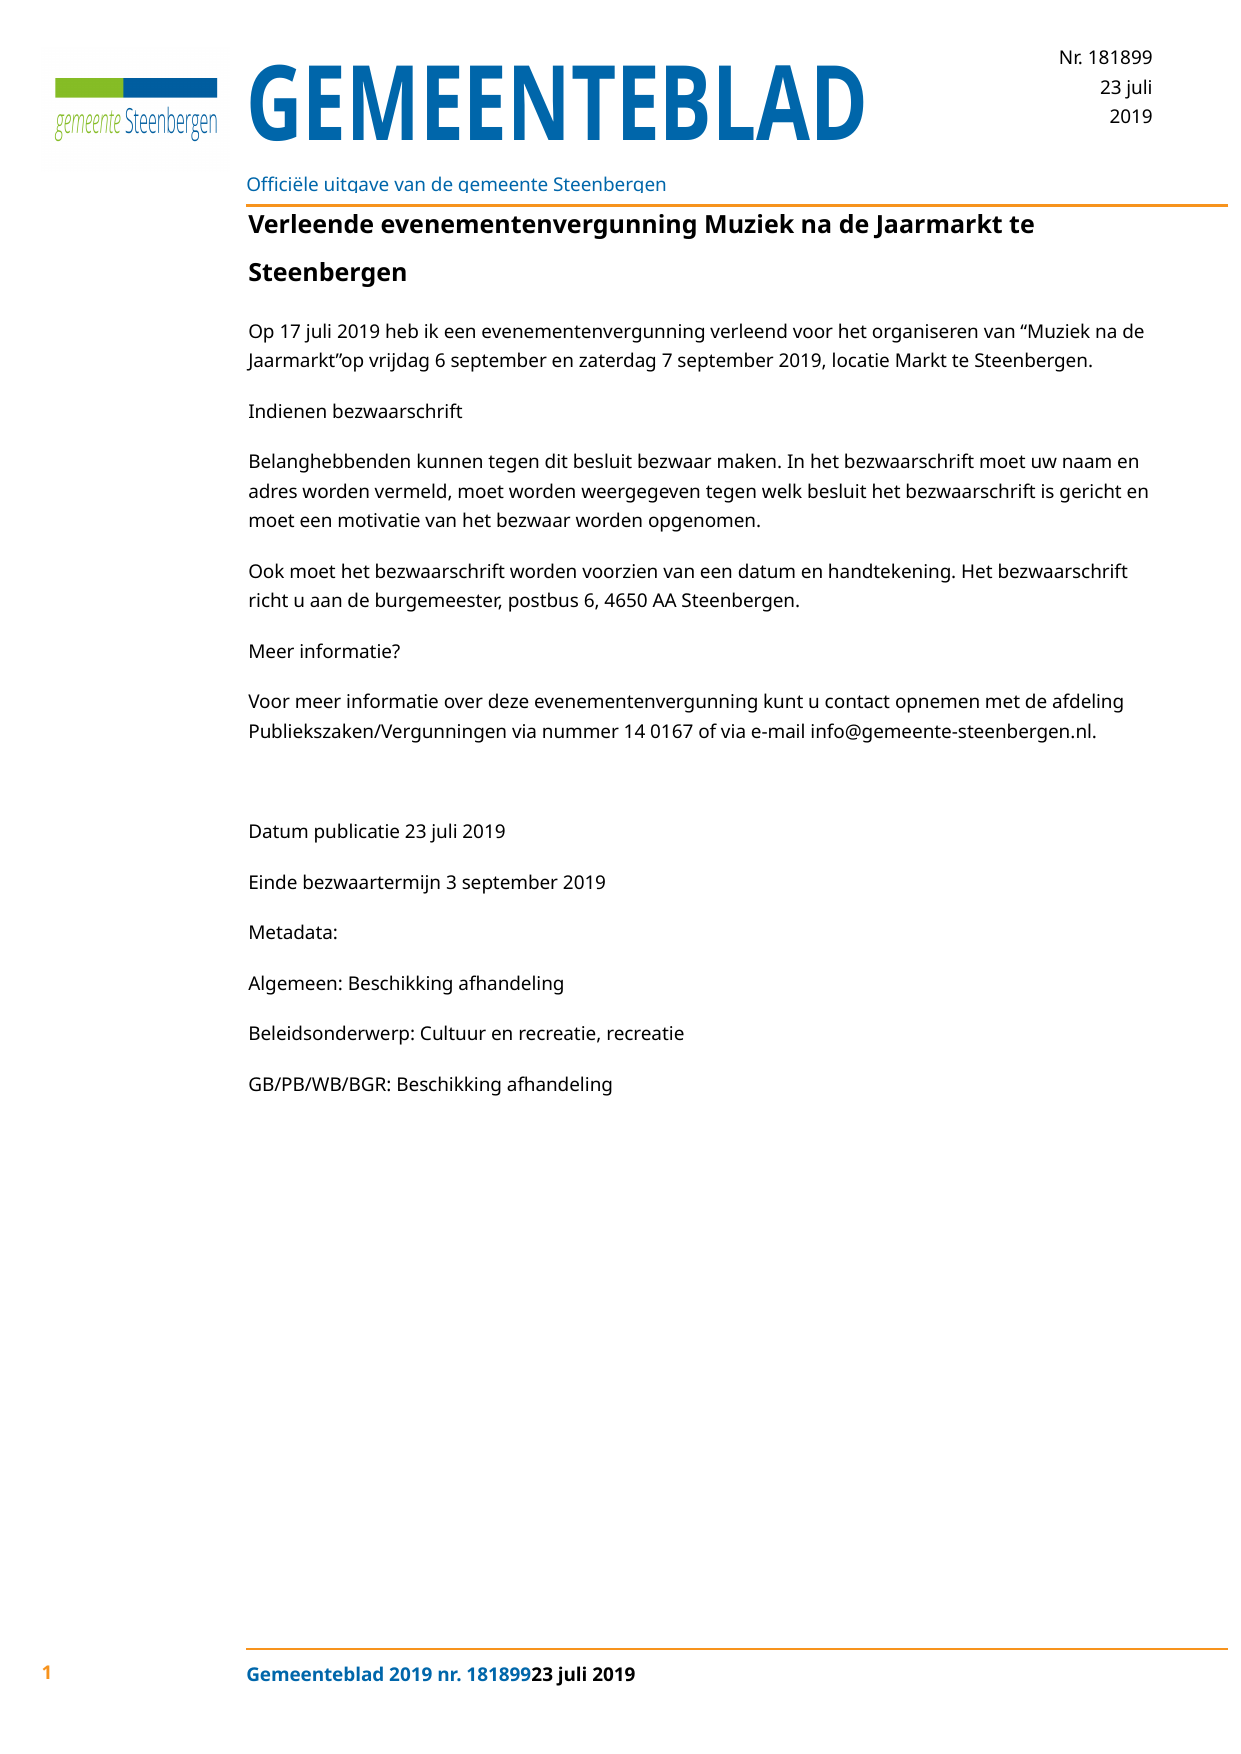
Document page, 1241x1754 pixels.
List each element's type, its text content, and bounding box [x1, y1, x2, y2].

text GB/PB/WB/BGR: Beschikking afhandeling [248, 1071, 1152, 1097]
text Algemeen: Beschikking afhandeling [248, 970, 1152, 996]
text Metadata: [248, 919, 1152, 945]
text Ook moet het bezwaarschrift worden voorzien van een datum en handtekening. Het bezwaarschrift richt u aan de burgemeester, postbus 6, 4650 AA Steenbergen. [248, 558, 1152, 613]
text Indienen bezwaarschrift [248, 398, 1152, 424]
text Belanghebbenden kunnen tegen dit besluit bezwaar maken. In het bezwaarschrift moet uw naam en adres worden vermeld, moet worden weergegeven tegen welk besluit het bezwaarschrift is gericht en moet een motivatie van het bezwaar worden opgenomen. [248, 448, 1152, 533]
text Einde bezwaartermijn 3 september 2019 [248, 869, 1152, 895]
text Datum publicatie 23 juli 2019 [248, 819, 1152, 844]
text Verleende evenementenvergunning Muziek na de Jaarmarkt te Steenbergen [248, 207, 1152, 288]
text ­ [248, 768, 1152, 794]
text Beleidsonderwerp: Cultuur en recreatie, recreatie [248, 1020, 1152, 1046]
text Meer informatie? [248, 638, 1152, 664]
text Voor meer informatie over deze evenementenvergunning kunt u contact opnemen met de afdeling Publiekszaken/Vergunningen via nummer 14 0167 of via e-mail info@gemeente-steenbergen.nl. [248, 688, 1152, 744]
picture [41, 47, 231, 172]
text Op 17 juli 2019 heb ik een evenementenvergunning verleend voor het organiseren van “Muziek na de Jaarmarkt”op vrijdag 6 september en zaterdag 7 september 2019, locatie Markt te Steenbergen. [248, 318, 1152, 373]
